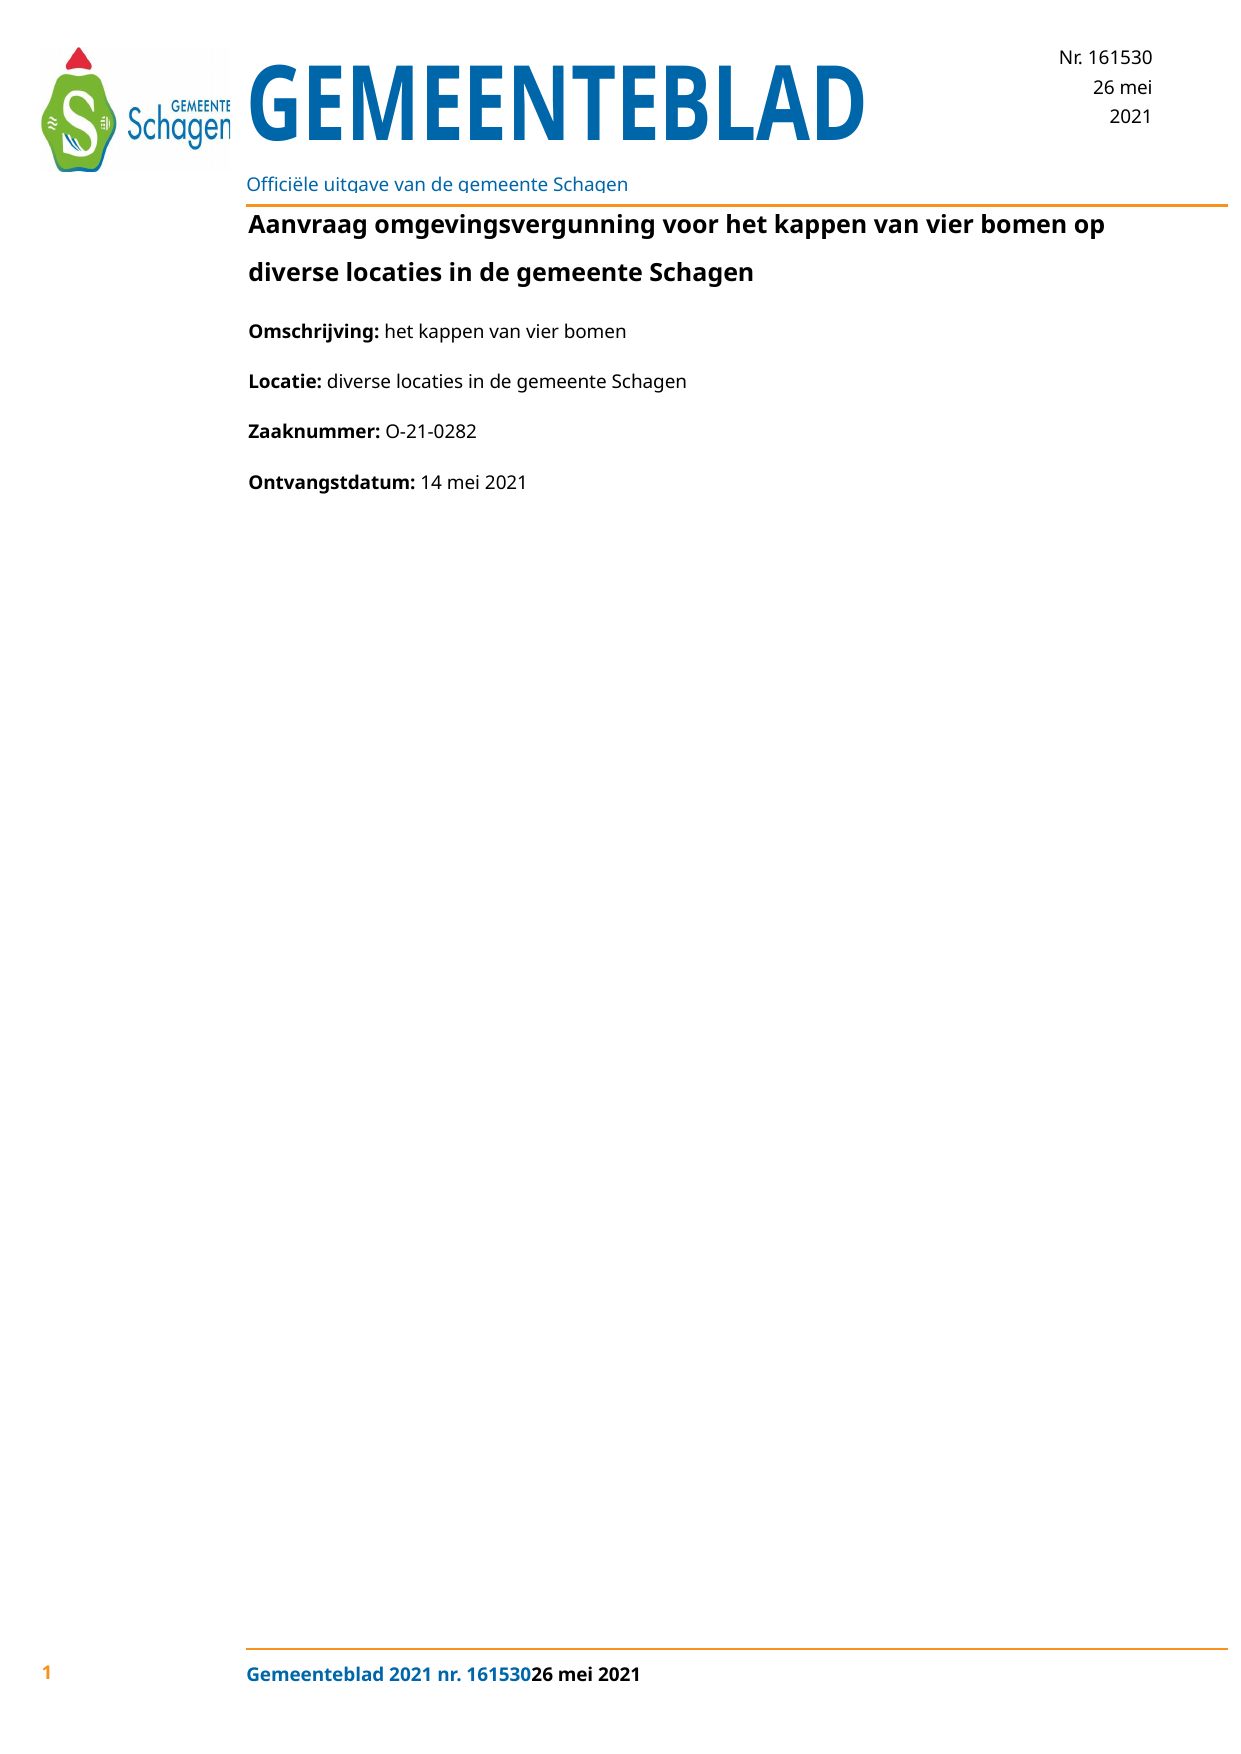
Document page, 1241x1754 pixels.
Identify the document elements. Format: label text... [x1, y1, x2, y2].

picture [41, 47, 231, 172]
text Omschrijving: het kappen van vier bomen [248, 318, 1152, 344]
text Ontvangstdatum: 14 mei 2021 [248, 469, 1152, 495]
text Locatie: diverse locaties in de gemeente Schagen [248, 368, 1152, 394]
text Aanvraag omgevingsvergunning voor het kappen van vier bomen op diverse locaties in de gemeente Schagen [248, 207, 1152, 288]
text Zaaknummer: O-21-0282 [248, 419, 1152, 444]
